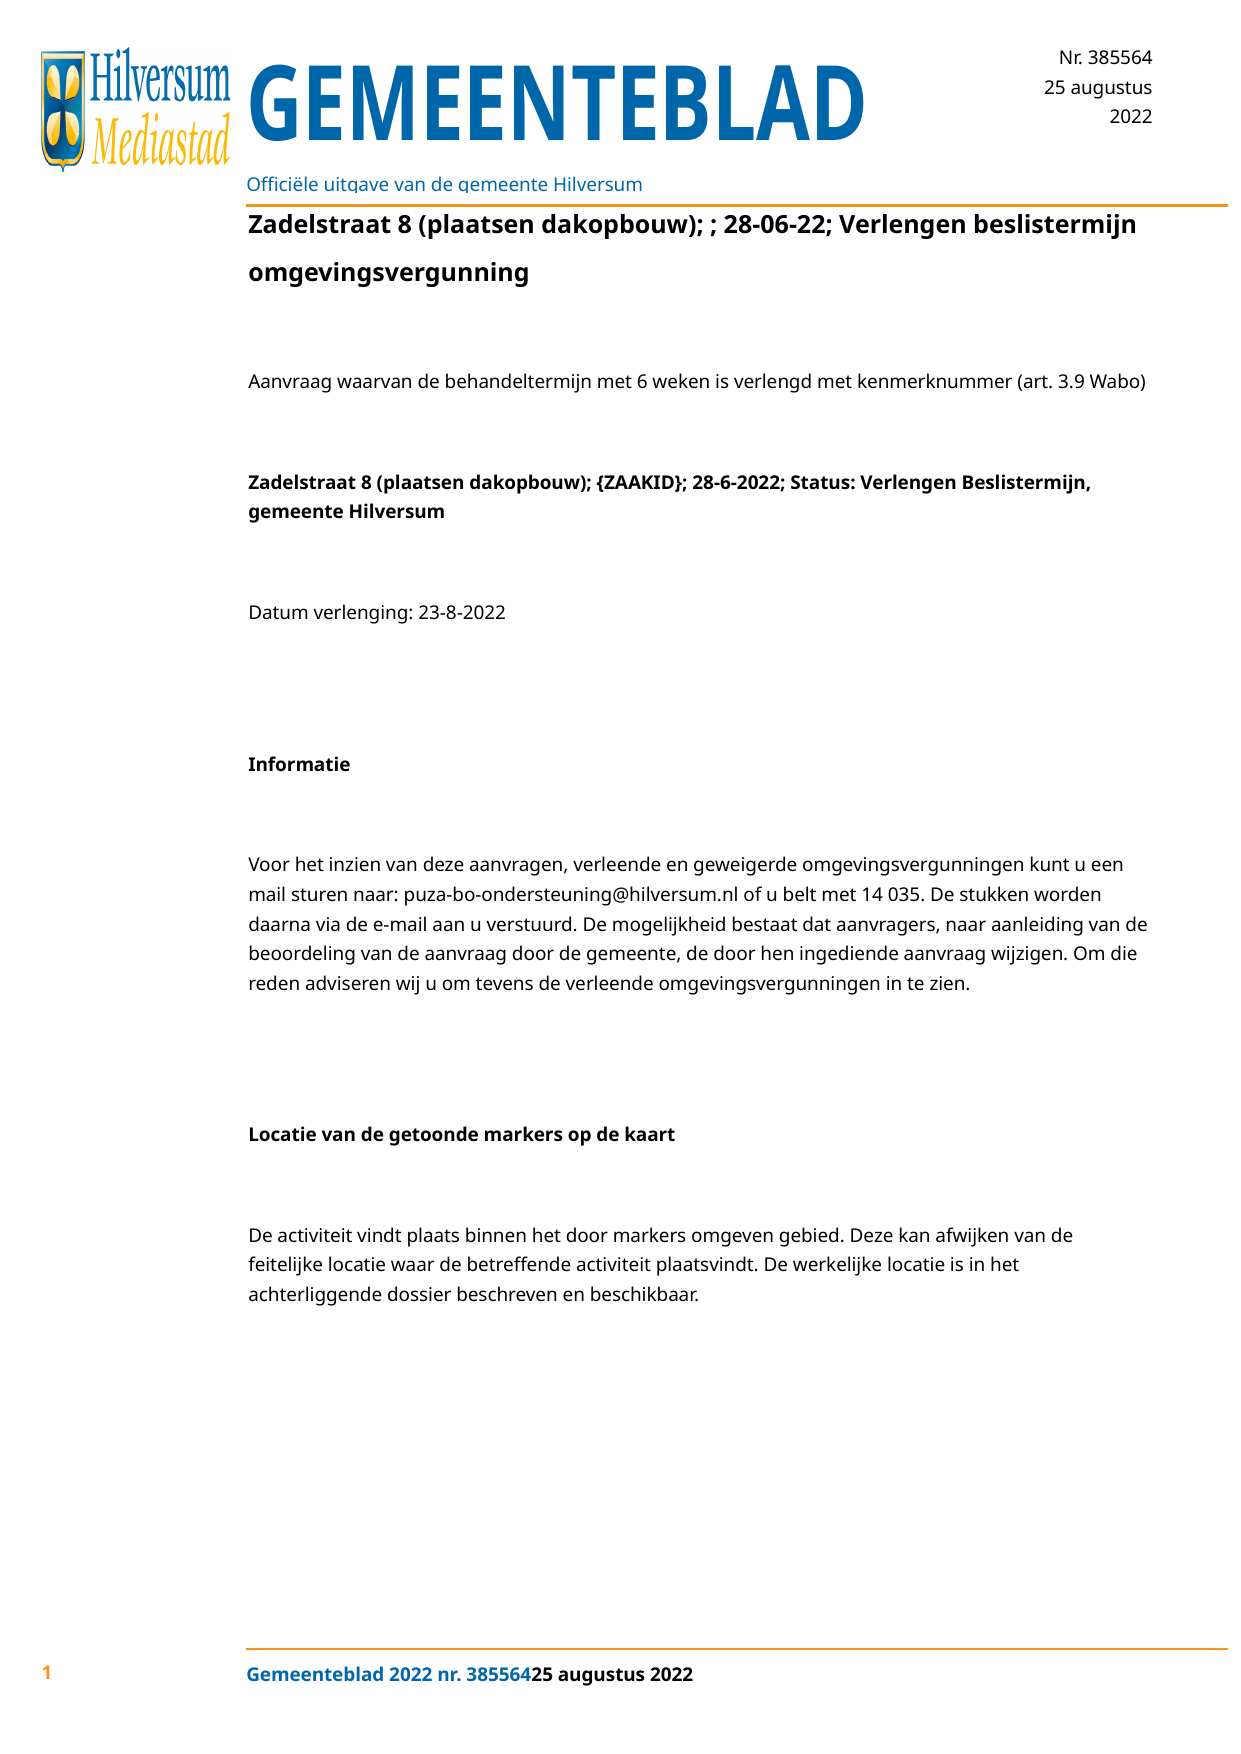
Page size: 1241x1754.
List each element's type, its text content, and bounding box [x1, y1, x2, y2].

text De activiteit vindt plaats binnen het door markers omgeven gebied. Deze kan afwijken van de feitelijke locatie waar de betreffende activiteit plaatsvindt. De werkelijke locatie is in het achterliggende dossier beschreven en beschikbaar. [248, 1222, 1152, 1307]
text Datum verlenging: 23-8-2022 [248, 599, 1152, 625]
text Zadelstraat 8 (plaatsen dakopbouw); ; 28-06-22; Verlengen beslistermijn omgevingsvergunning [248, 207, 1152, 288]
text Aanvraag waarvan de behandeltermijn met 6 weken is verlengd met kenmerknummer (art. 3.9 Wabo) [248, 368, 1152, 394]
text Zadelstraat 8 (plaatsen dakopbouw); {ZAAKID}; 28-6-2022; Status: Verlengen Beslistermijn, gemeente Hilversum [248, 469, 1152, 524]
text Informatie [248, 751, 1152, 777]
text Locatie van de getoonde markers op de kaart [248, 1121, 1152, 1147]
text Voor het inzien van deze aanvragen, verleende en geweigerde omgevingsvergunningen kunt u een mail sturen naar: puza-bo-ondersteuning@hilversum.nl of u belt met 14 035. De stukken worden daarna via de e-mail aan u verstuurd. De mogelijkheid bestaat dat aanvragers, naar aanleiding van de beoordeling van de aanvraag door de gemeente, de door hen ingediende aanvraag wijzigen. Om die reden adviseren wij u om tevens de verleende omgevingsvergunningen in te zien. [248, 852, 1152, 996]
picture [41, 47, 231, 172]
